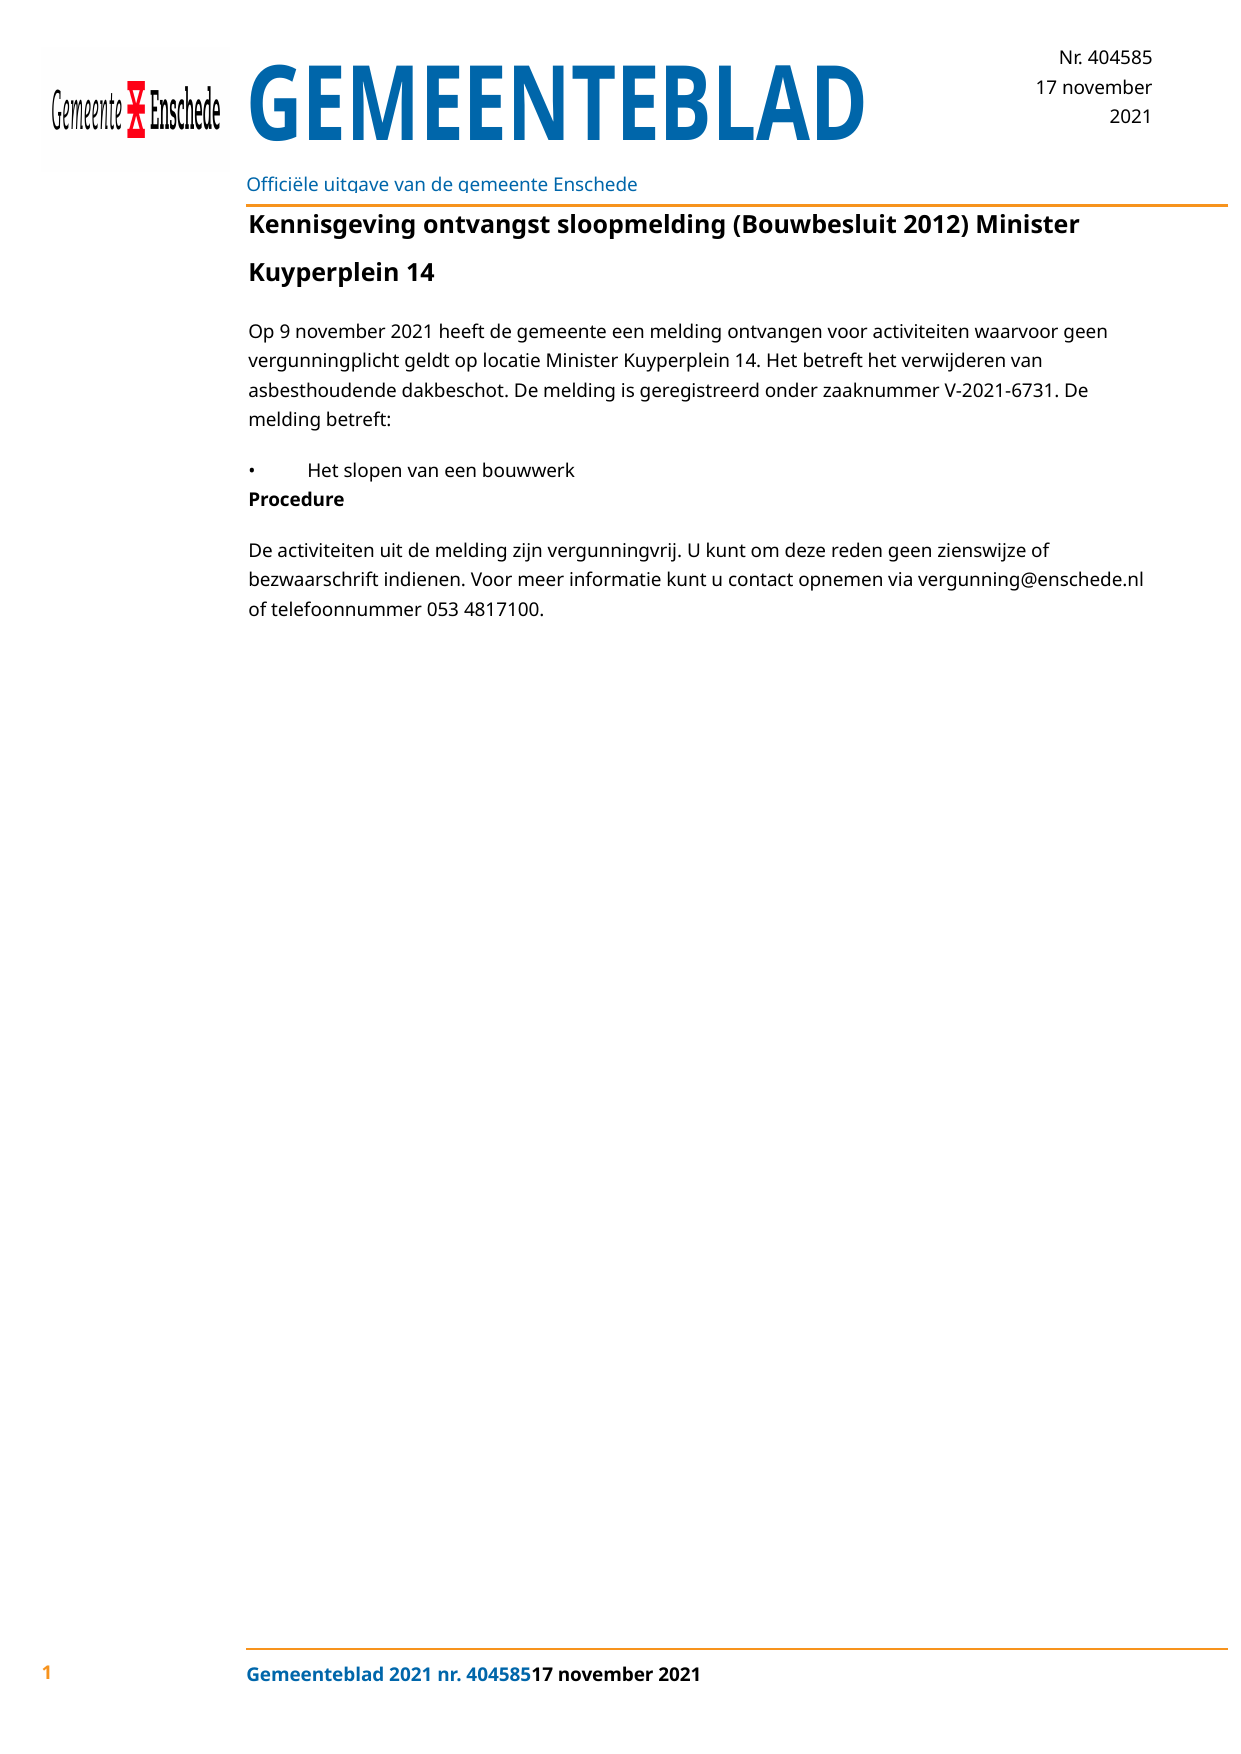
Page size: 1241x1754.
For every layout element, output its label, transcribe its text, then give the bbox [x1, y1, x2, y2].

text De activiteiten uit de melding zijn vergunningvrij. U kunt om deze reden geen zienswijze of bezwaarschrift indienen. Voor meer informatie kunt u contact opnemen via vergunning@enschede.nl of telefoonnummer 053 4817100. [248, 537, 1152, 622]
list Het slopen van een bouwwerk [248, 457, 1152, 483]
text Procedure [248, 487, 1152, 512]
text Kennisgeving ontvangst sloopmelding (Bouwbesluit 2012) Minister Kuyperplein 14 [248, 207, 1152, 288]
picture [41, 47, 231, 172]
text Op 9 november 2021 heeft de gemeente een melding ontvangen voor activiteiten waarvoor geen vergunningplicht geldt op locatie Minister Kuyperplein 14. Het betreft het verwijderen van asbesthoudende dakbeschot. De melding is geregistreerd onder zaaknummer V-2021-6731. De melding betreft: [248, 318, 1152, 432]
